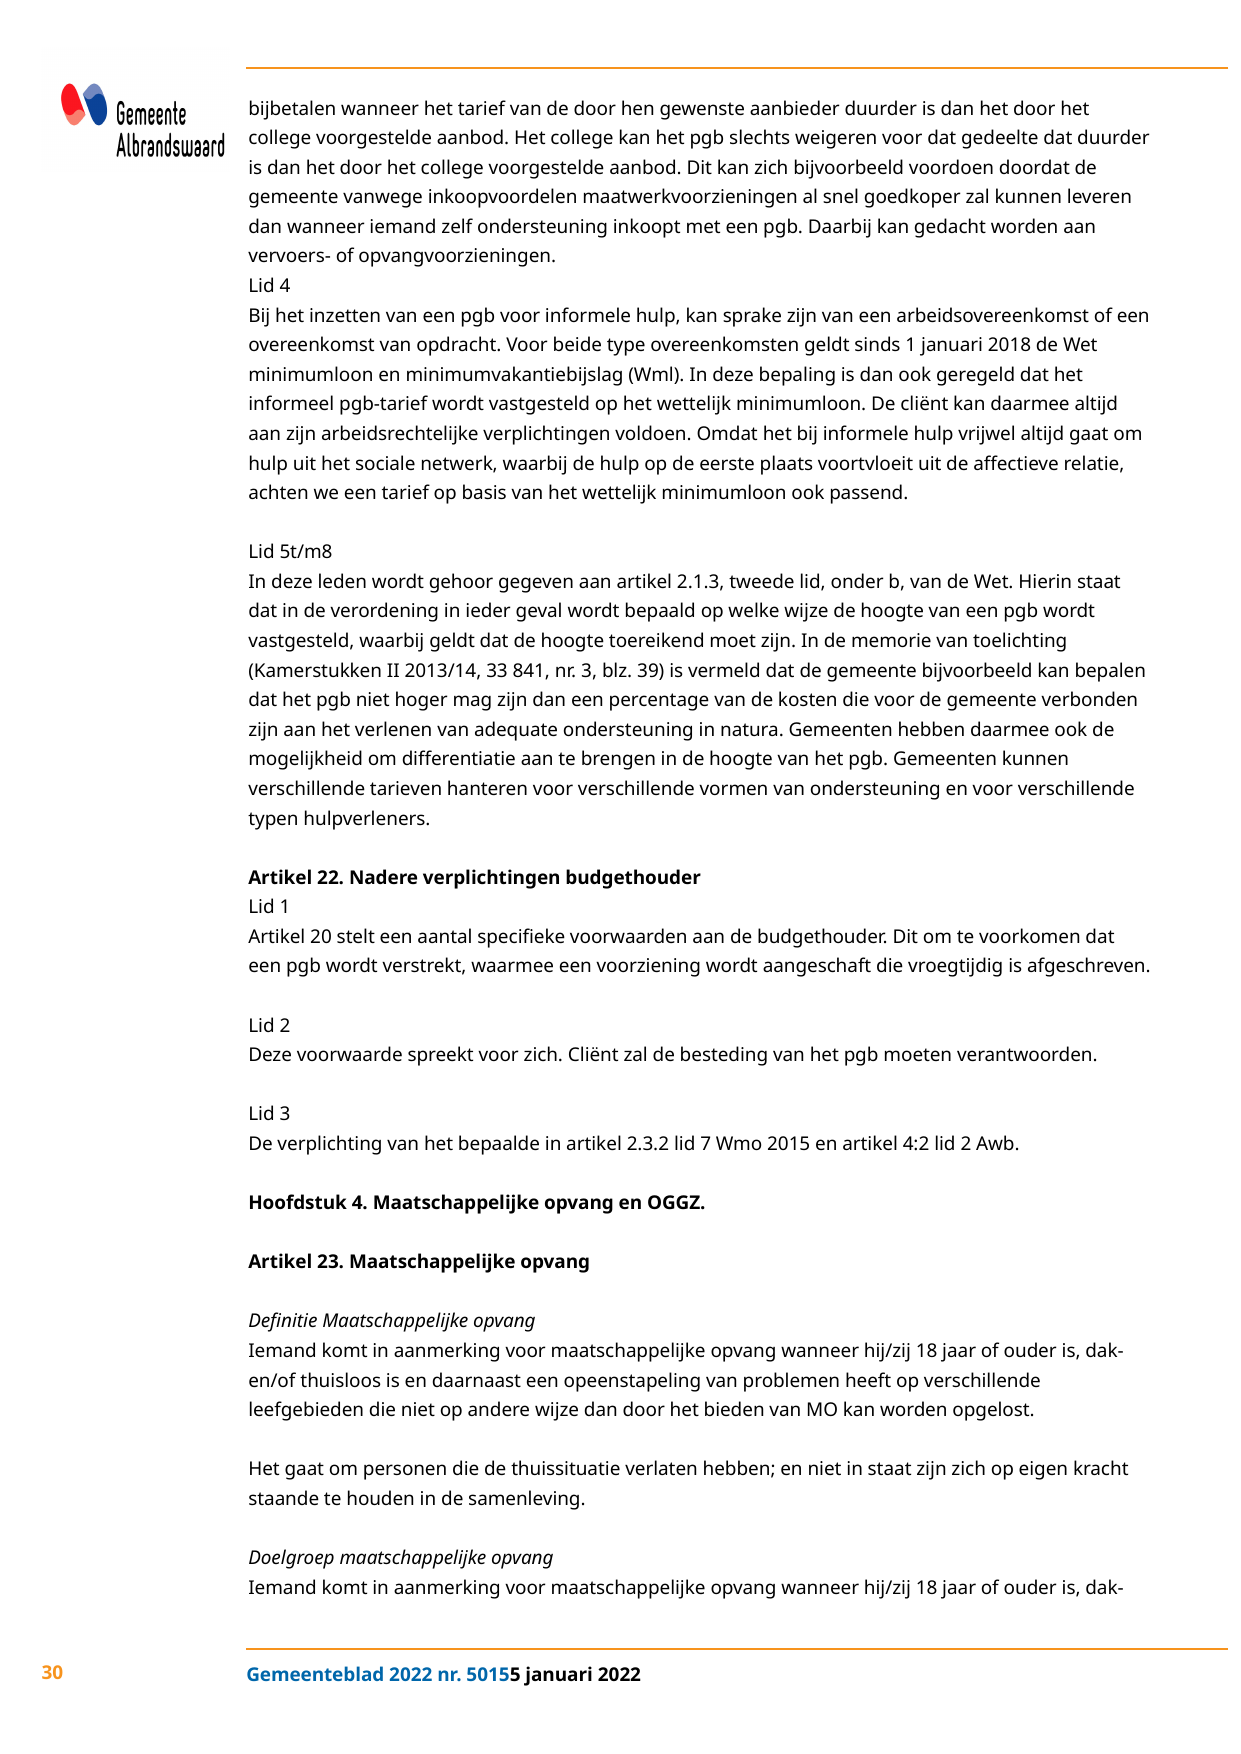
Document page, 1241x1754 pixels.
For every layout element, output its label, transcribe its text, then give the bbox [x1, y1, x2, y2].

text Lid 1 [248, 893, 1152, 919]
text Lid 3 [248, 1101, 1152, 1126]
text Lid 5t/m8 [248, 538, 1152, 564]
text In deze leden wordt gehoor gegeven aan artikel 2.1.3, tweede lid, onder b, van de Wet. Hierin staat dat in de verordening in ieder geval wordt bepaald op welke wijze de hoogte van een pgb wordt vastgesteld, waarbij geldt dat de hoogte toereikend moet zijn. In de memorie van toelichting (Kamerstukken II 2013/14, 33 841, nr. 3, blz. 39) is vermeld dat de gemeente bijvoorbeeld kan bepalen dat het pgb niet hoger mag zijn dan een percentage van de kosten die voor de gemeente verbonden zijn aan het verlenen van adequate ondersteuning in natura. Gemeenten hebben daarmee ook de mogelijkheid om differentiatie aan te brengen in de hoogte van het pgb. Gemeenten kunnen verschillende tarieven hanteren voor verschillende vormen van ondersteuning en voor verschillende typen hulpverleners. [248, 568, 1152, 831]
text Lid 2 [248, 1012, 1152, 1038]
text Lid 4 [248, 272, 1152, 298]
text Deze voorwaarde spreekt voor zich. Cliënt zal de besteding van het pgb moeten verantwoorden. [248, 1041, 1152, 1067]
text Definitie Maatschappelijke opvang [248, 1308, 1152, 1333]
text Hoofdstuk 4. Maatschappelijke opvang en OGGZ. [248, 1189, 1152, 1215]
text Iemand komt in aanmerking voor maatschappelijke opvang wanneer hij/zij 18 jaar of ouder is, dak- [248, 1574, 1152, 1600]
text bijbetalen wanneer het tarief van de door hen gewenste aanbieder duurder is dan het door het college voorgestelde aanbod. Het college kan het pgb slechts weigeren voor dat gedeelte dat duurder is dan het door het college voorgestelde aanbod. Dit kan zich bijvoorbeeld voordoen doordat de gemeente vanwege inkoopvoordelen maatwerkvoorzieningen al snel goedkoper zal kunnen leveren dan wanneer iemand zelf ondersteuning inkoopt met een pgb. Daarbij kan gedacht worden aan vervoers‐ of opvangvoorzieningen. [248, 95, 1152, 268]
text Het gaat om personen die de thuissituatie verlaten hebben; en niet in staat zijn zich op eigen kracht staande te houden in de samenleving. [248, 1456, 1152, 1511]
text Artikel 20 stelt een aantal specifieke voorwaarden aan de budgethouder. Dit om te voorkomen dat een pgb wordt verstrekt, waarmee een voorziening wordt aangeschaft die vroegtijdig is afgeschreven. [248, 923, 1152, 978]
text Bij het inzetten van een pgb voor informele hulp, kan sprake zijn van een arbeidsovereenkomst of een overeenkomst van opdracht. Voor beide type overeenkomsten geldt sinds 1 januari 2018 de Wet minimumloon en minimumvakantiebijslag (Wml). In deze bepaling is dan ook geregeld dat het informeel pgb-tarief wordt vastgesteld op het wettelijk minimumloon. De cliënt kan daarmee altijd aan zijn arbeidsrechtelijke verplichtingen voldoen. Omdat het bij informele hulp vrijwel altijd gaat om hulp uit het sociale netwerk, waarbij de hulp op de eerste plaats voortvloeit uit de affectieve relatie, achten we een tarief op basis van het wettelijk minimumloon ook passend. [248, 302, 1152, 505]
text Artikel 22. Nadere verplichtingen budgethouder [248, 864, 1152, 890]
picture [41, 47, 231, 172]
text Iemand komt in aanmerking voor maatschappelijke opvang wanneer hij/zij 18 jaar of ouder is, dak- en/of thuisloos is en daarnaast een opeenstapeling van problemen heeft op verschillende leefgebieden die niet op andere wijze dan door het bieden van MO kan worden opgelost. [248, 1337, 1152, 1422]
text De verplichting van het bepaalde in artikel 2.3.2 lid 7 Wmo 2015 en artikel 4:2 lid 2 Awb. [248, 1130, 1152, 1156]
text Artikel 23. Maatschappelijke opvang [248, 1248, 1152, 1274]
text Doelgroep maatschappelijke opvang [248, 1544, 1152, 1570]
